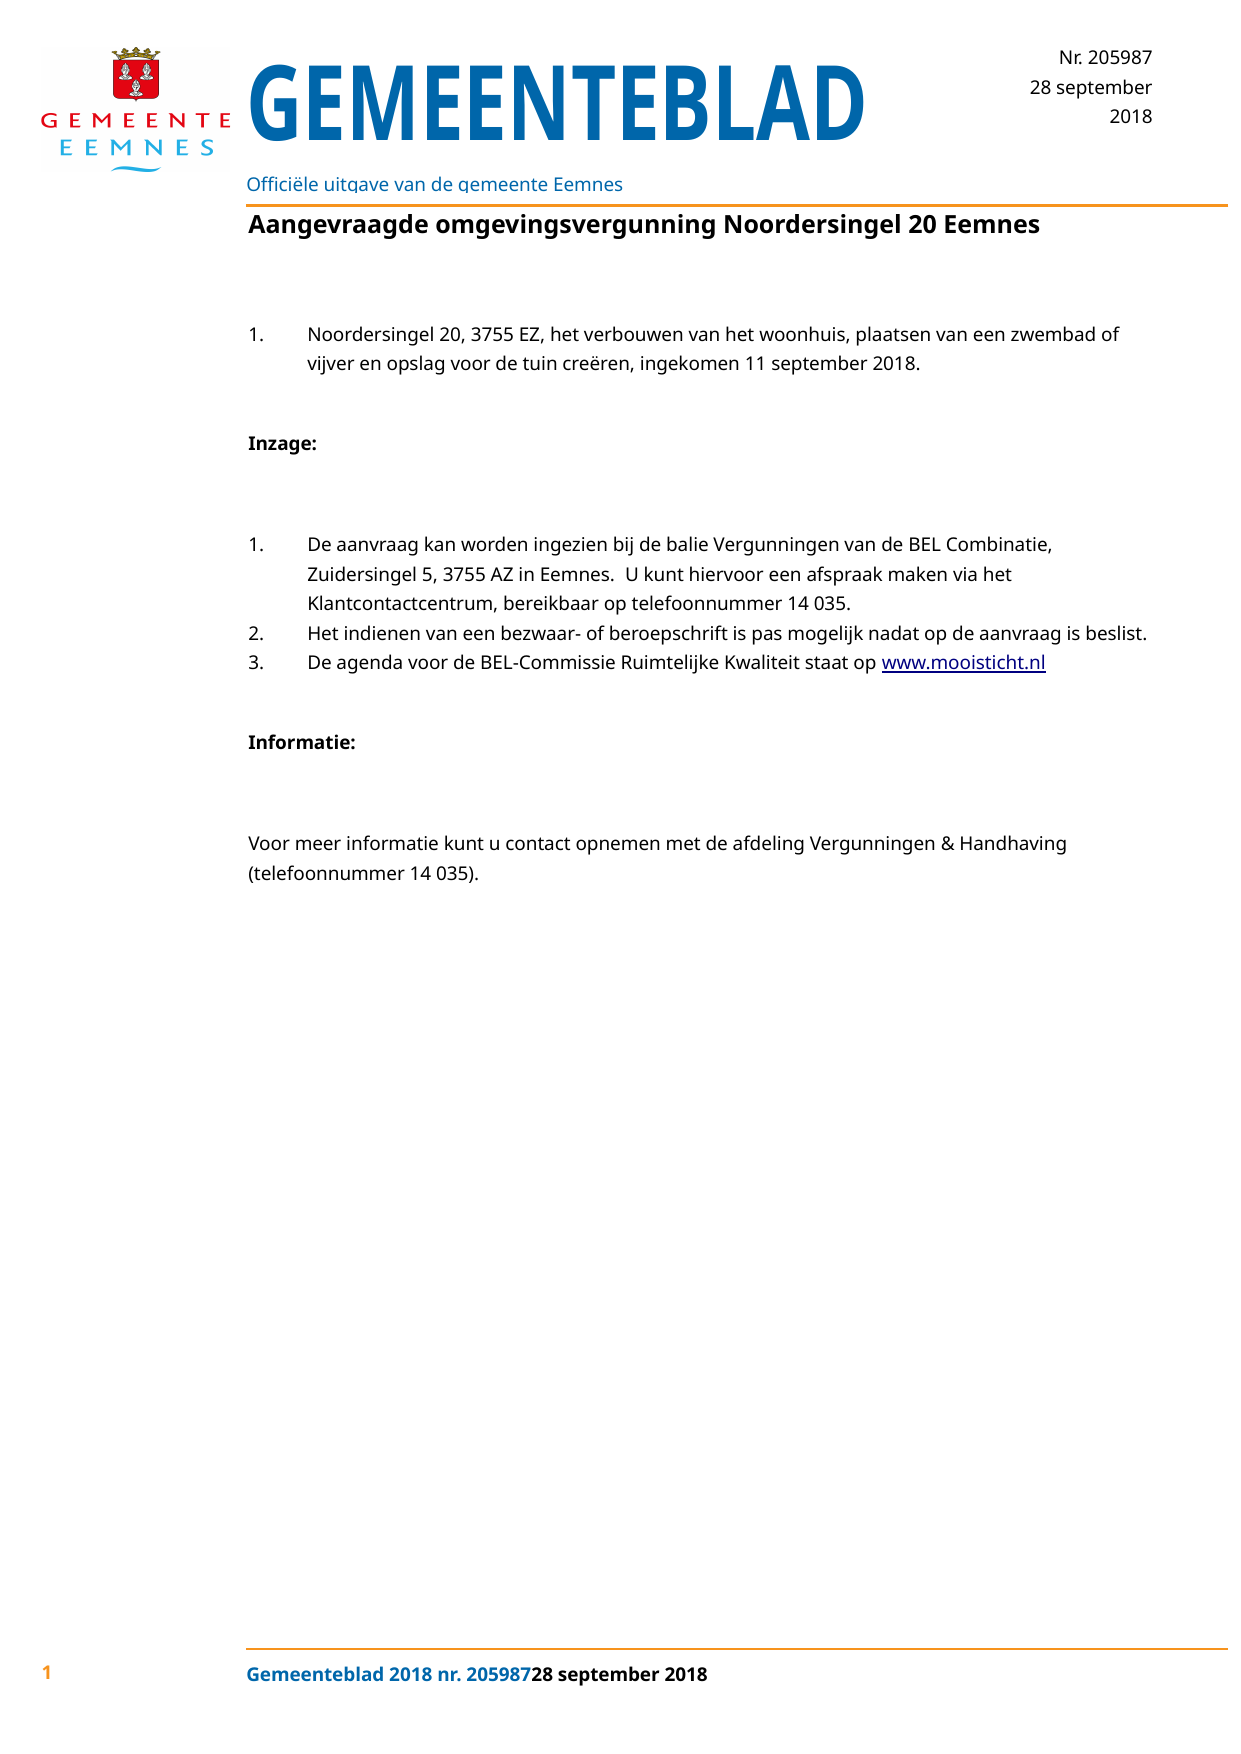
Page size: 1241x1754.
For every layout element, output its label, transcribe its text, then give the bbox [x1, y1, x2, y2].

picture [41, 47, 231, 172]
text Informatie: [248, 729, 1152, 755]
text Inzage: [248, 430, 1152, 456]
list De agenda voor de BEL-Commissie Ruimtelijke Kwaliteit staat op www.mooisticht.nl [248, 649, 1152, 675]
list Het indienen van een bezwaar- of beroepschrift is pas mogelijk nadat op de aanvraag is beslist. [248, 620, 1152, 646]
list De aanvraag kan worden ingezien bij de balie Vergunningen van de BEL Combinatie, Zuidersingel 5, 3755 AZ in Eemnes. U kunt hiervoor een afspraak maken via het Klantcontactcentrum, bereikbaar op telefoonnummer 14 035. [248, 531, 1152, 616]
text Aangevraagde omgevingsvergunning Noordersingel 20 Eemnes [248, 207, 1152, 241]
list Noordersingel 20, 3755 EZ, het verbouwen van het woonhuis, plaatsen van een zwembad of vijver en opslag voor de tuin creëren, ingekomen 11 september 2018. [248, 321, 1152, 376]
text Voor meer informatie kunt u contact opnemen met de afdeling Vergunningen & Handhaving (telefoonnummer 14 035). [248, 830, 1152, 886]
